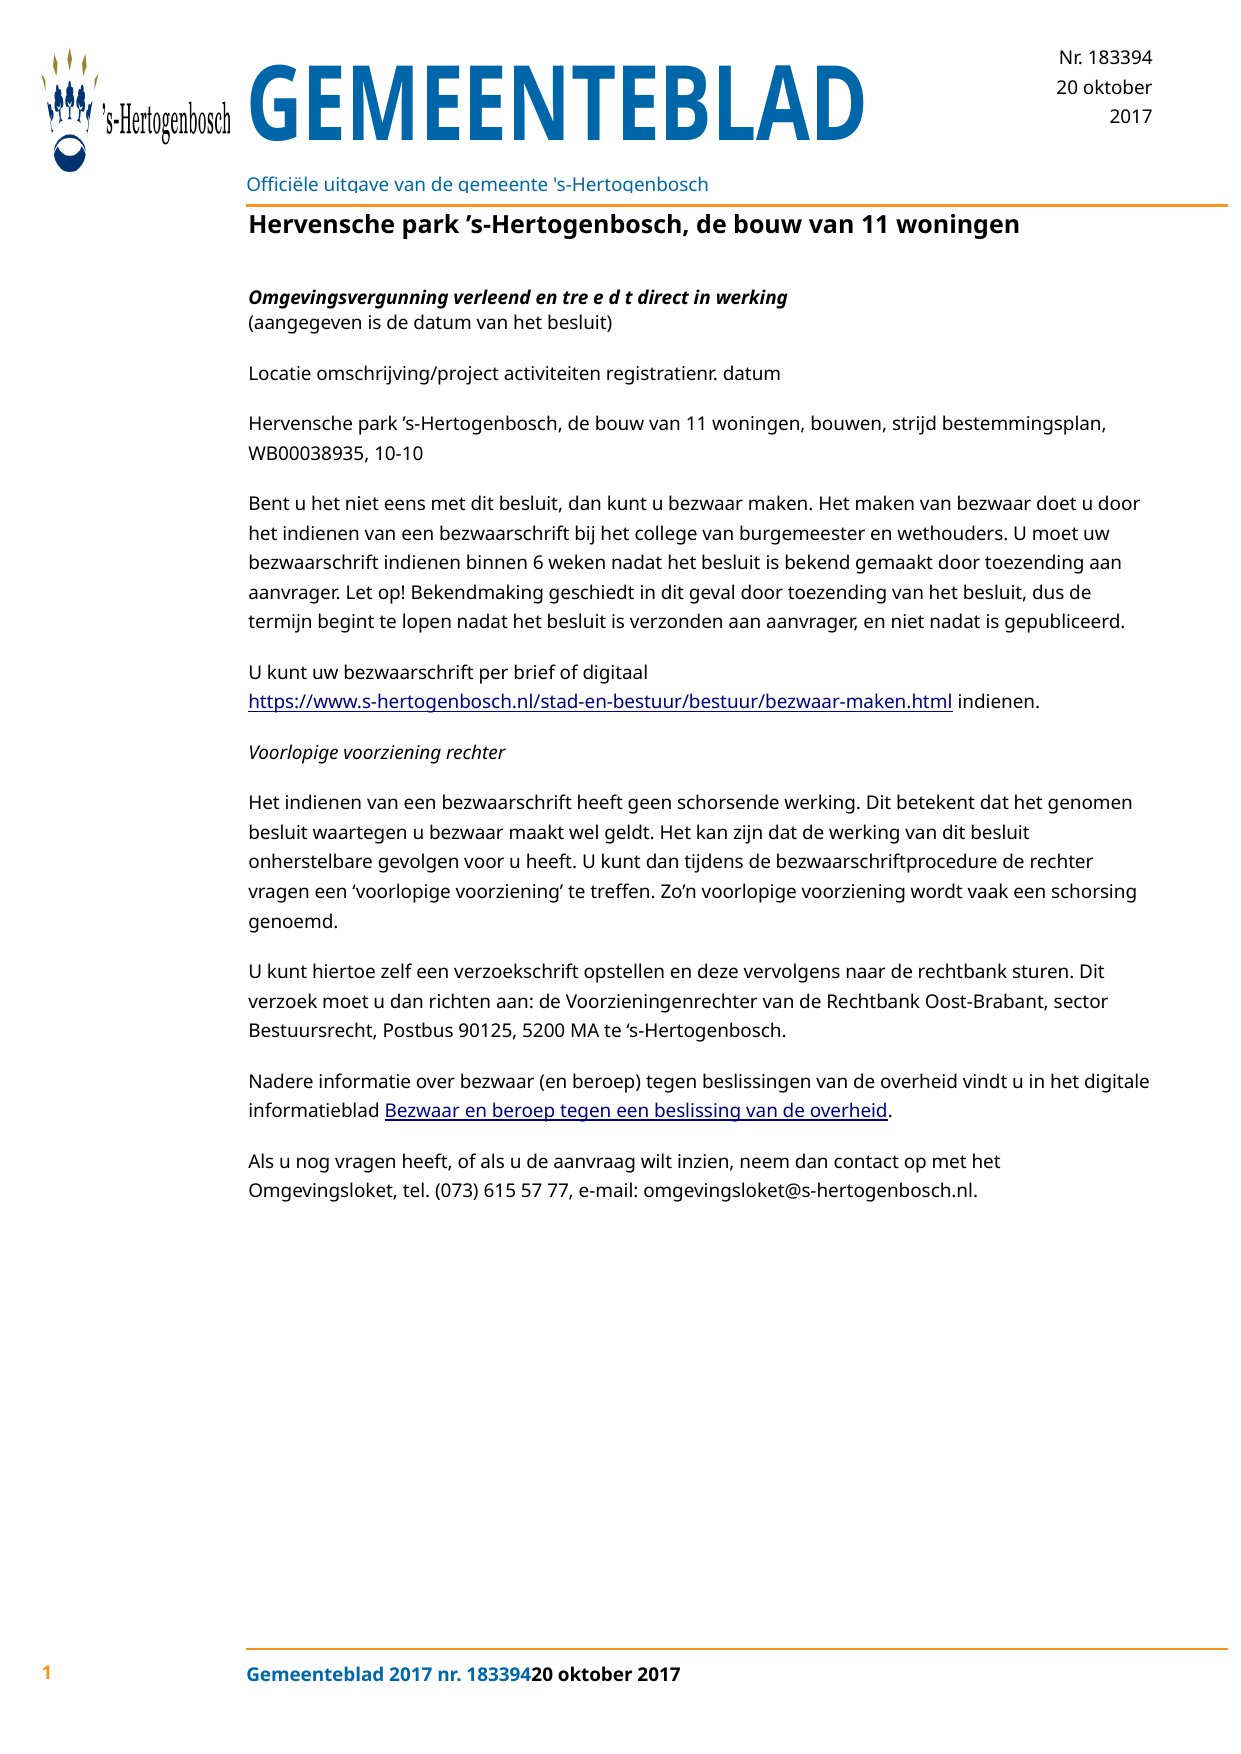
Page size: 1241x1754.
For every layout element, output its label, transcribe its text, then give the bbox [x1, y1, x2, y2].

text Bent u het niet eens met dit besluit, dan kunt u bezwaar maken. Het maken van bezwaar doet u door het indienen van een bezwaarschrift bij het college van burgemeester en wethouders. U moet uw bezwaarschrift indienen binnen 6 weken nadat het besluit is bekend gemaakt door toezending aan aanvrager. Let op! Bekendmaking geschiedt in dit geval door toezending van het besluit, dus de termijn begint te lopen nadat het besluit is verzonden aan aanvrager, en niet nadat is gepubliceerd. [248, 490, 1152, 634]
text U kunt uw bezwaarschrift per brief of digitaal https://www.s-hertogenbosch.nl/stad-en-bestuur/bestuur/bezwaar-maken.html indienen. [248, 659, 1152, 714]
text Locatie omschrijving/project activiteiten registratienr. datum [248, 360, 1152, 386]
text Omgevingsvergunning verleend en tre e d t direct in werking [248, 284, 1152, 309]
text Voorlopige voorziening rechter [248, 739, 1152, 765]
text U kunt hiertoe zelf een verzoekschrift opstellen en deze vervolgens naar de rechtbank sturen. Dit verzoek moet u dan richten aan: de Voorzieningenrechter van de Rechtbank Oost-Brabant, sector Bestuursrecht, Postbus 90125, 5200 MA te ‘s-Hertogenbosch. [248, 958, 1152, 1043]
text Als u nog vragen heeft, of als u de aanvraag wilt inzien, neem dan contact op met het Omgevingsloket, tel. (073) 615 57 77, e-mail: omgevingsloket@s-hertogenbosch.nl. [248, 1148, 1152, 1203]
picture [41, 47, 231, 172]
text Hervensche park ’s-Hertogenbosch, de bouw van 11 woningen [248, 207, 1152, 241]
text Hervensche park ’s-Hertogenbosch, de bouw van 11 woningen, bouwen, strijd bestemmingsplan, WB00038935, 10-10 [248, 410, 1152, 466]
text (aangegeven is de datum van het besluit) [248, 309, 1152, 335]
text Het indienen van een bezwaarschrift heeft geen schorsende werking. Dit betekent dat het genomen besluit waartegen u bezwaar maakt wel geldt. Het kan zijn dat de werking van dit besluit onherstelbare gevolgen voor u heeft. U kunt dan tijdens de bezwaarschriftprocedure de rechter vragen een ‘voorlopige voorziening’ te treffen. Zo’n voorlopige voorziening wordt vaak een schorsing genoemd. [248, 789, 1152, 934]
text Nadere informatie over bezwaar (en beroep) tegen beslissingen van de overheid vindt u in het digitale informatieblad Bezwaar en beroep tegen een beslissing van de overheid. [248, 1068, 1152, 1123]
